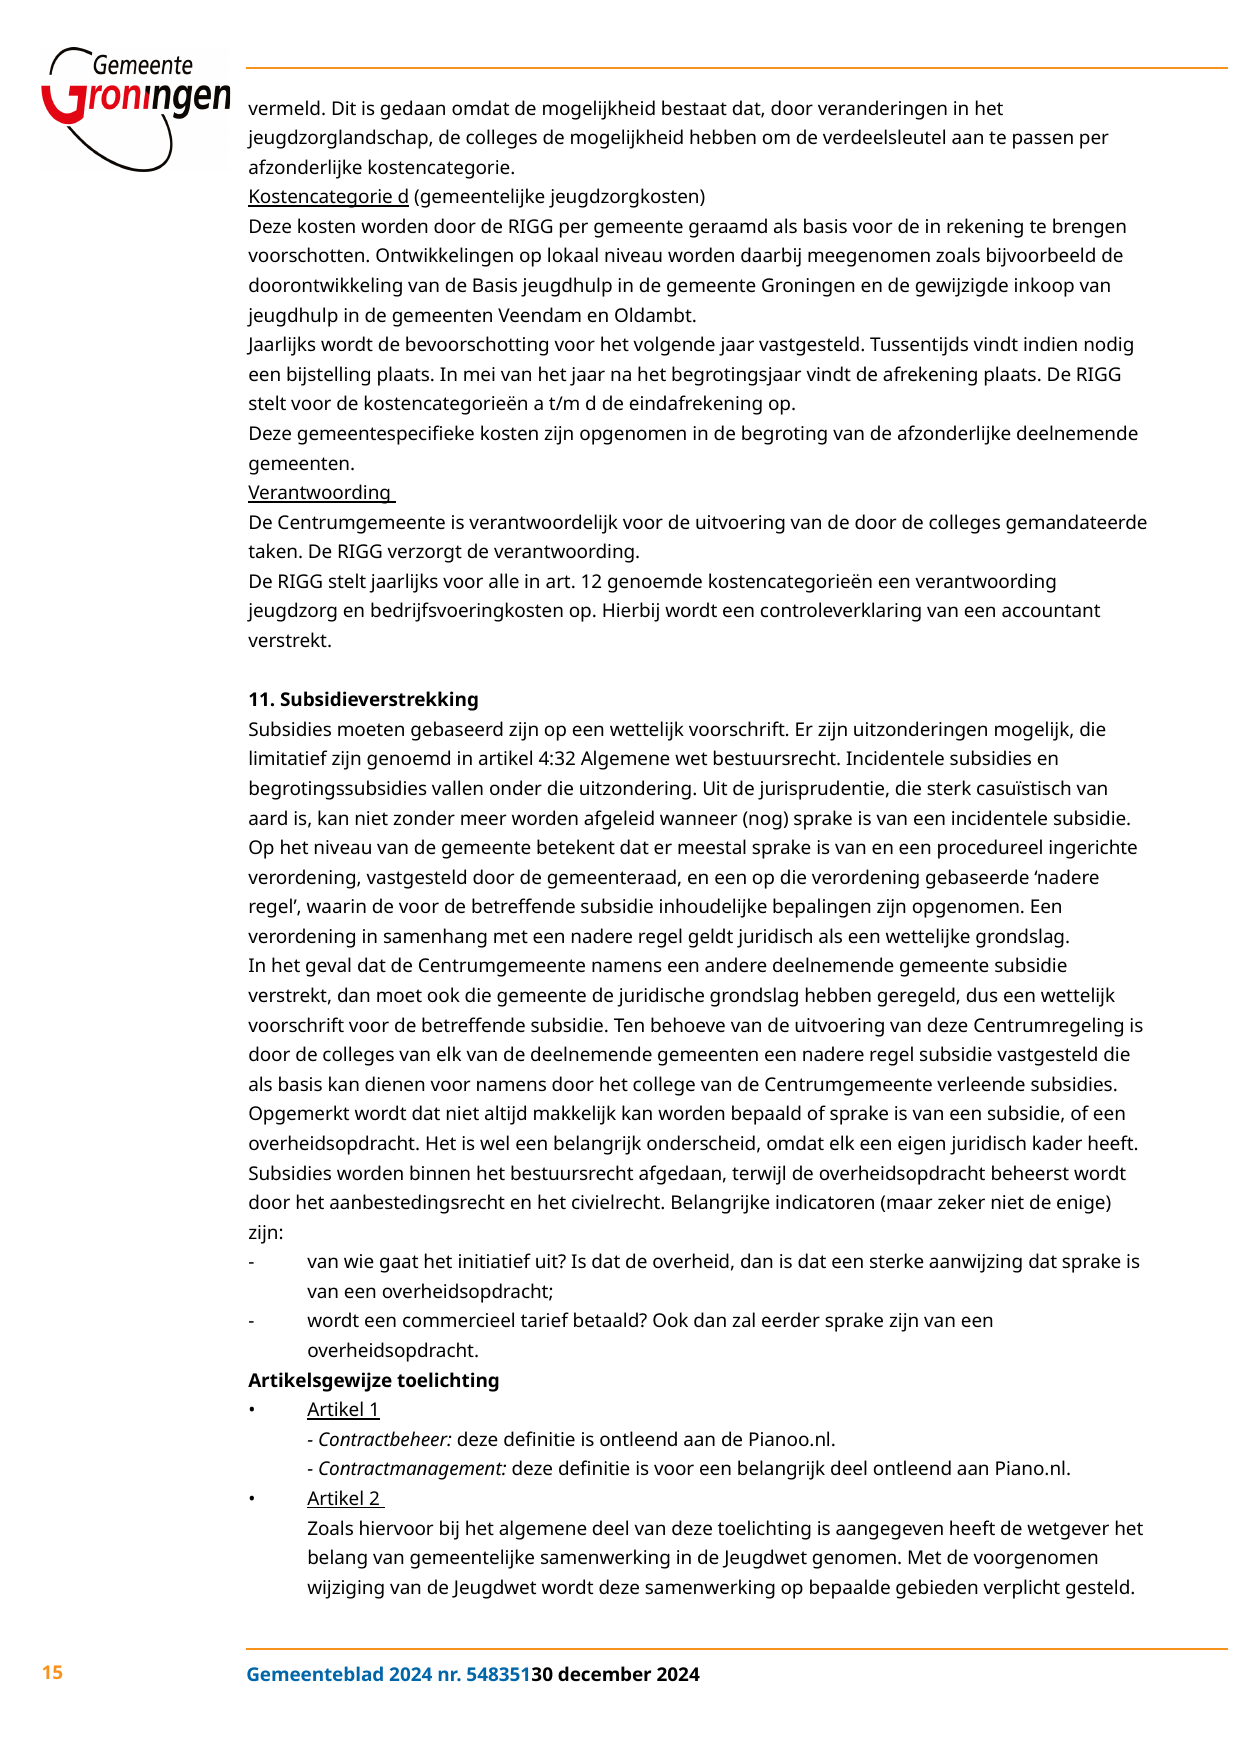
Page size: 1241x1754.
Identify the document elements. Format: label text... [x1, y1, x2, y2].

list van wie gaat het initiatief uit? Is dat de overheid, dan is dat een sterke aanwijzing dat sprake is van een overheidsopdracht; [248, 1248, 1152, 1304]
text De Centrumgemeente is verantwoordelijk voor de uitvoering van de door de colleges gemandateerde taken. De RIGG verzorgt de verantwoording. [248, 509, 1152, 564]
text Artikelsgewijze toelichting [248, 1367, 1152, 1393]
list Zoals hiervoor bij het algemene deel van deze toelichting is aangegeven heeft de wetgever het belang van gemeentelijke samenwerking in de Jeugdwet genomen. Met de voorgenomen wijziging van de Jeugdwet wordt deze samenwerking op bepaalde gebieden verplicht gesteld. [248, 1515, 1152, 1600]
text Jaarlijks wordt de bevoorschotting voor het volgende jaar vastgesteld. Tussentijds vindt indien nodig een bijstelling plaats. In mei van het jaar na het begrotingsjaar vindt de afrekening plaats. De RIGG stelt voor de kostencategorieën a t/m d de eindafrekening op. [248, 331, 1152, 416]
text Kostencategorie d (gemeentelijke jeugdzorgkosten) [248, 183, 1152, 209]
picture [41, 47, 231, 172]
text Opgemerkt wordt dat niet altijd makkelijk kan worden bepaald of sprake is van een subsidie, of een overheidsopdracht. Het is wel een belangrijk onderscheid, omdat elk een eigen juridisch kader heeft. Subsidies worden binnen het bestuursrecht afgedaan, terwijl de overheidsopdracht beheerst wordt door het aanbestedingsrecht en het civielrecht. Belangrijke indicatoren (maar zeker niet de enige) zijn: [248, 1101, 1152, 1245]
list Artikel 2 [248, 1485, 1152, 1511]
list wordt een commercieel tarief betaald? Ook dan zal eerder sprake zijn van een overheidsopdracht. [248, 1308, 1152, 1363]
list - Contractmanagement: deze definitie is voor een belangrijk deel ontleend aan Piano.nl. [248, 1456, 1152, 1481]
list Artikel 1 [248, 1396, 1152, 1422]
text Deze kosten worden door de RIGG per gemeente geraamd als basis voor de in rekening te brengen voorschotten. Ontwikkelingen op lokaal niveau worden daarbij meegenomen zoals bijvoorbeeld de doorontwikkeling van de Basis jeugdhulp in de gemeente Groningen en de gewijzigde inkoop van jeugdhulp in de gemeenten Veendam en Oldambt. [248, 213, 1152, 328]
text Verantwoording [248, 479, 1152, 505]
list - Contractbeheer: deze definitie is ontleend aan de Pianoo.nl. [248, 1426, 1152, 1452]
text Subsidies moeten gebaseerd zijn op een wettelijk voorschrift. Er zijn uitzonderingen mogelijk, die limitatief zijn genoemd in artikel 4:32 Algemene wet bestuursrecht. Incidentele subsidies en begrotingssubsidies vallen onder die uitzondering. Uit de jurisprudentie, die sterk casuïstisch van aard is, kan niet zonder meer worden afgeleid wanneer (nog) sprake is van een incidentele subsidie. [248, 716, 1152, 831]
text Deze gemeentespecifieke kosten zijn opgenomen in de begroting van de afzonderlijke deelnemende gemeenten. [248, 420, 1152, 476]
text Op het niveau van de gemeente betekent dat er meestal sprake is van en een procedureel ingerichte verordening, vastgesteld door de gemeenteraad, en een op die verordening gebaseerde ‘nadere regel’, waarin de voor de betreffende subsidie inhoudelijke bepalingen zijn opgenomen. Een verordening in samenhang met een nadere regel geldt juridisch als een wettelijke grondslag. [248, 834, 1152, 949]
text De RIGG stelt jaarlijks voor alle in art. 12 genoemde kostencategorieën een verantwoording jeugdzorg en bedrijfsvoeringkosten op. Hierbij wordt een controleverklaring van een accountant verstrekt. [248, 568, 1152, 653]
text 11. Subsidieverstrekking [248, 686, 1152, 712]
text In het geval dat de Centrumgemeente namens een andere deelnemende gemeente subsidie verstrekt, dan moet ook die gemeente de juridische grondslag hebben geregeld, dus een wettelijk voorschrift voor de betreffende subsidie. Ten behoeve van de uitvoering van deze Centrumregeling is door de colleges van elk van de deelnemende gemeenten een nadere regel subsidie vastgesteld die als basis kan dienen voor namens door het college van de Centrumgemeente verleende subsidies. [248, 953, 1152, 1097]
text vermeld. Dit is gedaan omdat de mogelijkheid bestaat dat, door veranderingen in het jeugdzorglandschap, de colleges de mogelijkheid hebben om de verdeelsleutel aan te passen per afzonderlijke kostencategorie. [248, 95, 1152, 180]
